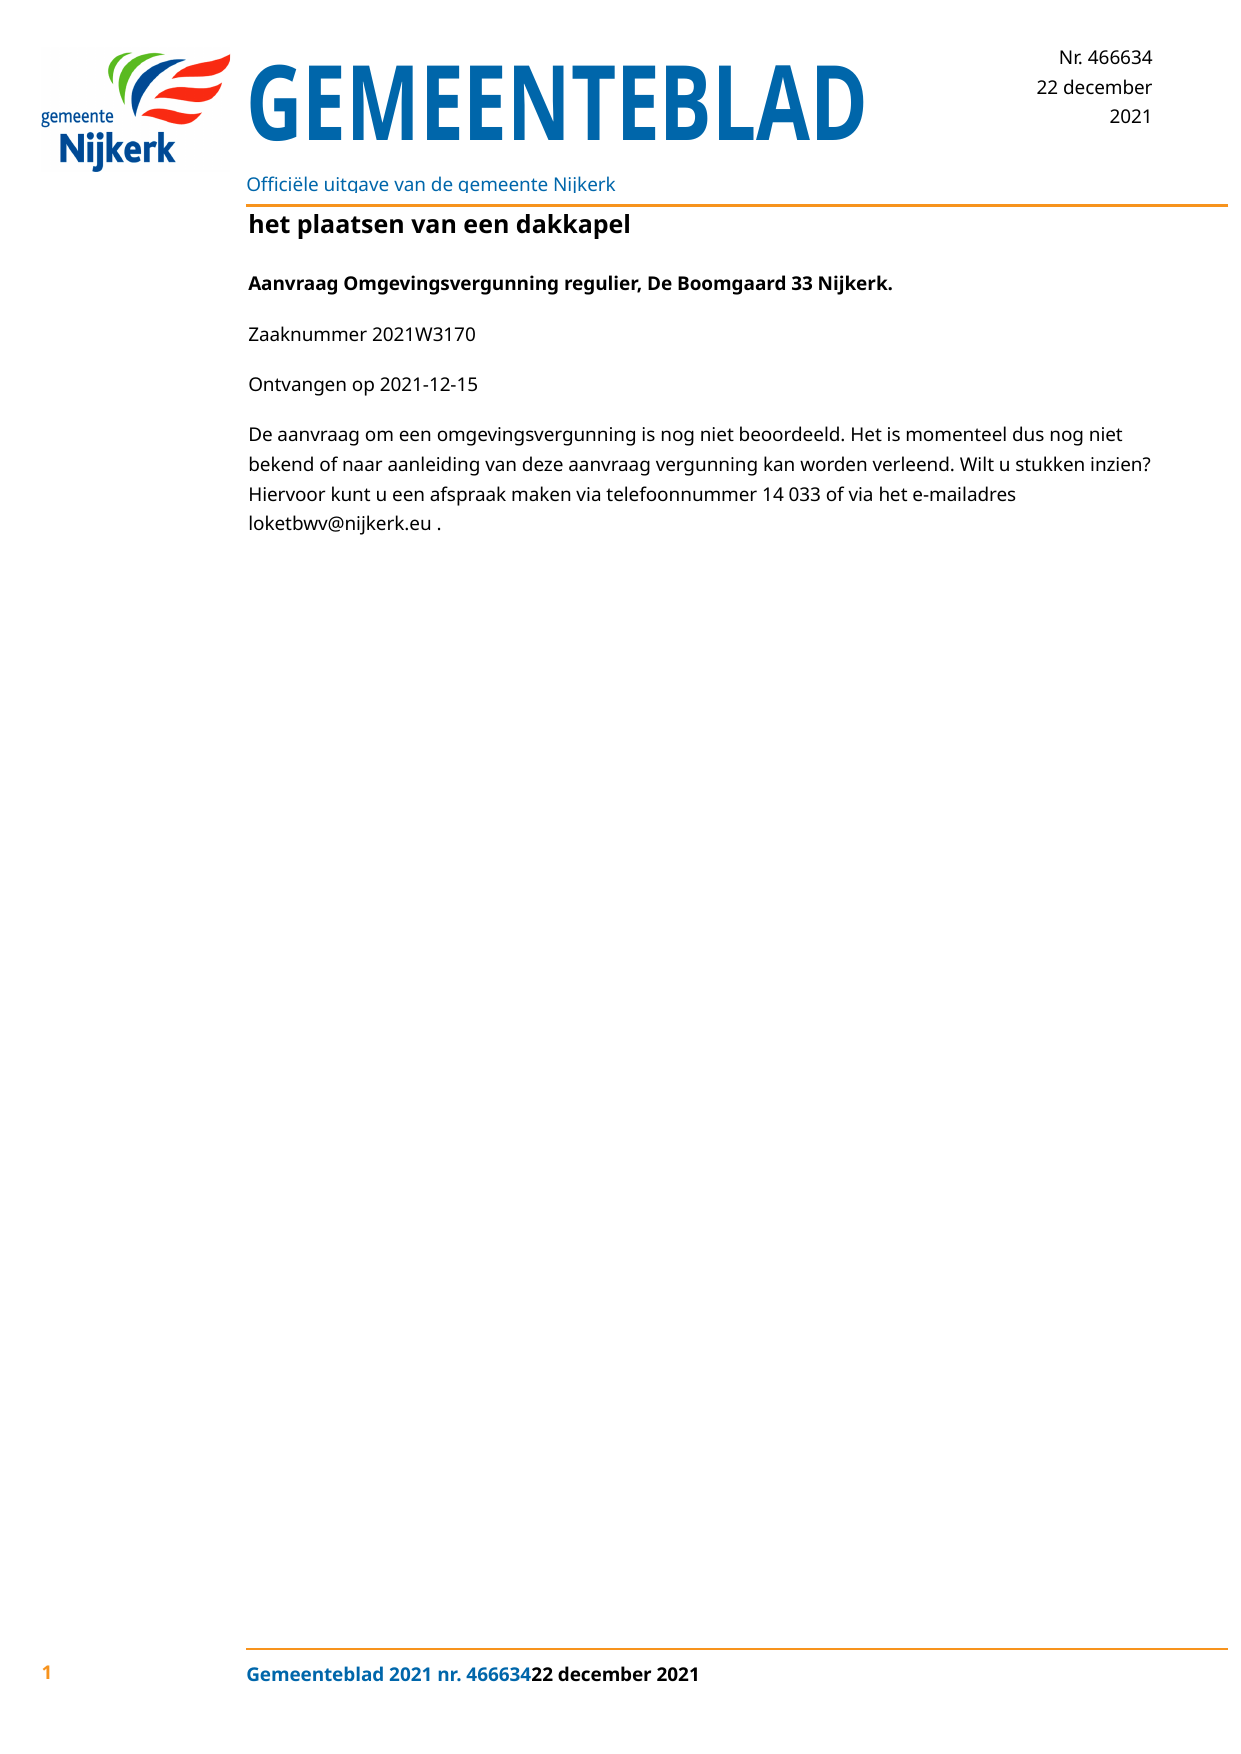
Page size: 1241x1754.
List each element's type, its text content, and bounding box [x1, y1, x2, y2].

text Ontvangen op 2021-12-15 [248, 371, 1152, 397]
text Zaaknummer 2021W3170 [248, 321, 1152, 346]
text Aanvraag Omgevingsvergunning regulier, De Boomgaard 33 Nijkerk. [248, 270, 1152, 296]
picture [41, 47, 231, 172]
text De aanvraag om een omgevingsvergunning is nog niet beoordeeld. Het is momenteel dus nog niet bekend of naar aanleiding van deze aanvraag vergunning kan worden verleend. Wilt u stukken inzien? Hiervoor kunt u een afspraak maken via telefoonnummer 14 033 of via het e-mailadres loketbwv@nijkerk.eu . [248, 422, 1152, 536]
text het plaatsen van een dakkapel [248, 207, 1152, 241]
